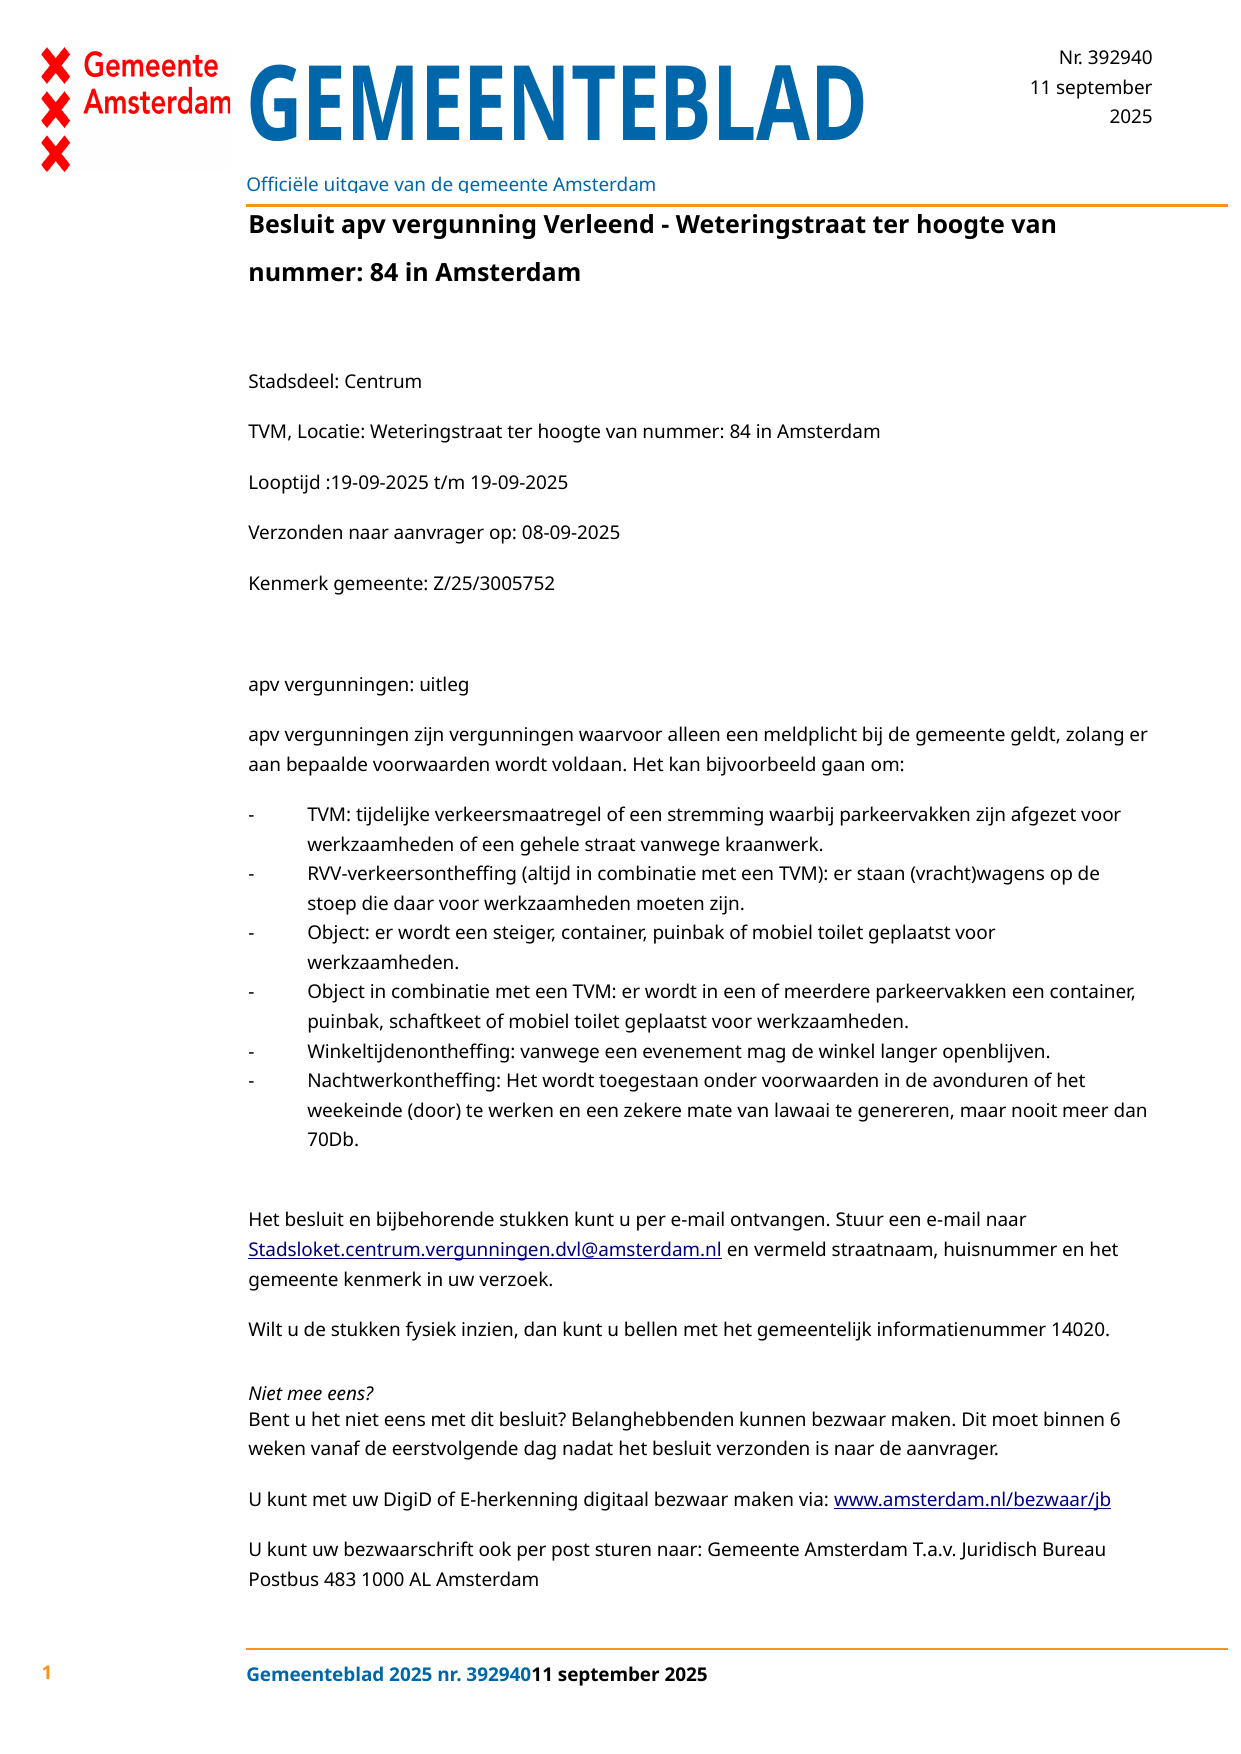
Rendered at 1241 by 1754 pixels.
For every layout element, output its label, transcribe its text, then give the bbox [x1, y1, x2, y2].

text U kunt met uw DigiD of E-herkenning digitaal bezwaar maken via: www.amsterdam.nl/bezwaar/jb [248, 1486, 1152, 1512]
text Niet mee eens? [248, 1380, 1152, 1406]
text apv vergunningen: uitleg [248, 671, 1152, 697]
text Besluit apv vergunning Verleend - Weteringstraat ter hoogte van nummer: 84 in Amsterdam [248, 207, 1152, 288]
list Object: er wordt een steiger, container, puinbak of mobiel toilet geplaatst voor werkzaamheden. [248, 919, 1152, 975]
text Wilt u de stukken fysiek inzien, dan kunt u bellen met het gemeentelijk informatienummer 14020. [248, 1316, 1152, 1342]
text apv vergunningen zijn vergunningen waarvoor alleen een meldplicht bij de gemeente geldt, zolang er aan bepaalde voorwaarden wordt voldaan. Het kan bijvoorbeeld gaan om: [248, 721, 1152, 777]
text Bent u het niet eens met dit besluit? Belanghebbenden kunnen bezwaar maken. Dit moet binnen 6 weken vanaf de eerstvolgende dag nadat het besluit verzonden is naar de aanvrager. [248, 1406, 1152, 1461]
list TVM: tijdelijke verkeersmaatregel of een stremming waarbij parkeervakken zijn afgezet voor werkzaamheden of een gehele straat vanwege kraanwerk. [248, 801, 1152, 857]
list RVV-verkeersontheffing (altijd in combinatie met een TVM): er staan (vracht)wagens op de stoep die daar voor werkzaamheden moeten zijn. [248, 860, 1152, 916]
text Stadsdeel: Centrum [248, 368, 1152, 394]
picture [41, 47, 231, 172]
list Object in combinatie met een TVM: er wordt in een of meerdere parkeervakken een container, puinbak, schaftkeet of mobiel toilet geplaatst voor werkzaamheden. [248, 979, 1152, 1034]
text Kenmerk gemeente: Z/25/3005752 [248, 570, 1152, 596]
text TVM, Locatie: Weteringstraat ter hoogte van nummer: 84 in Amsterdam [248, 419, 1152, 444]
text Het besluit en bijbehorende stukken kunt u per e-mail ontvangen. Stuur een e-mail naar Stadsloket.centrum.vergunningen.dvl@amsterdam.nl en vermeld straatnaam, huisnummer en het gemeente kenmerk in uw verzoek. [248, 1207, 1152, 1292]
text Verzonden naar aanvrager op: 08-09-2025 [248, 519, 1152, 545]
text U kunt uw bezwaarschrift ook per post sturen naar: Gemeente Amsterdam T.a.v. Juridisch Bureau Postbus 483 1000 AL Amsterdam [248, 1536, 1152, 1592]
list Nachtwerkontheffing: Het wordt toegestaan onder voorwaarden in de avonduren of het weekeinde (door) te werken en een zekere mate van lawaai te genereren, maar nooit meer dan 70Db. [248, 1067, 1152, 1152]
list Winkeltijdenontheffing: vanwege een evenement mag de winkel langer openblijven. [248, 1038, 1152, 1064]
text Looptijd :19-09-2025 t/m 19-09-2025 [248, 469, 1152, 495]
